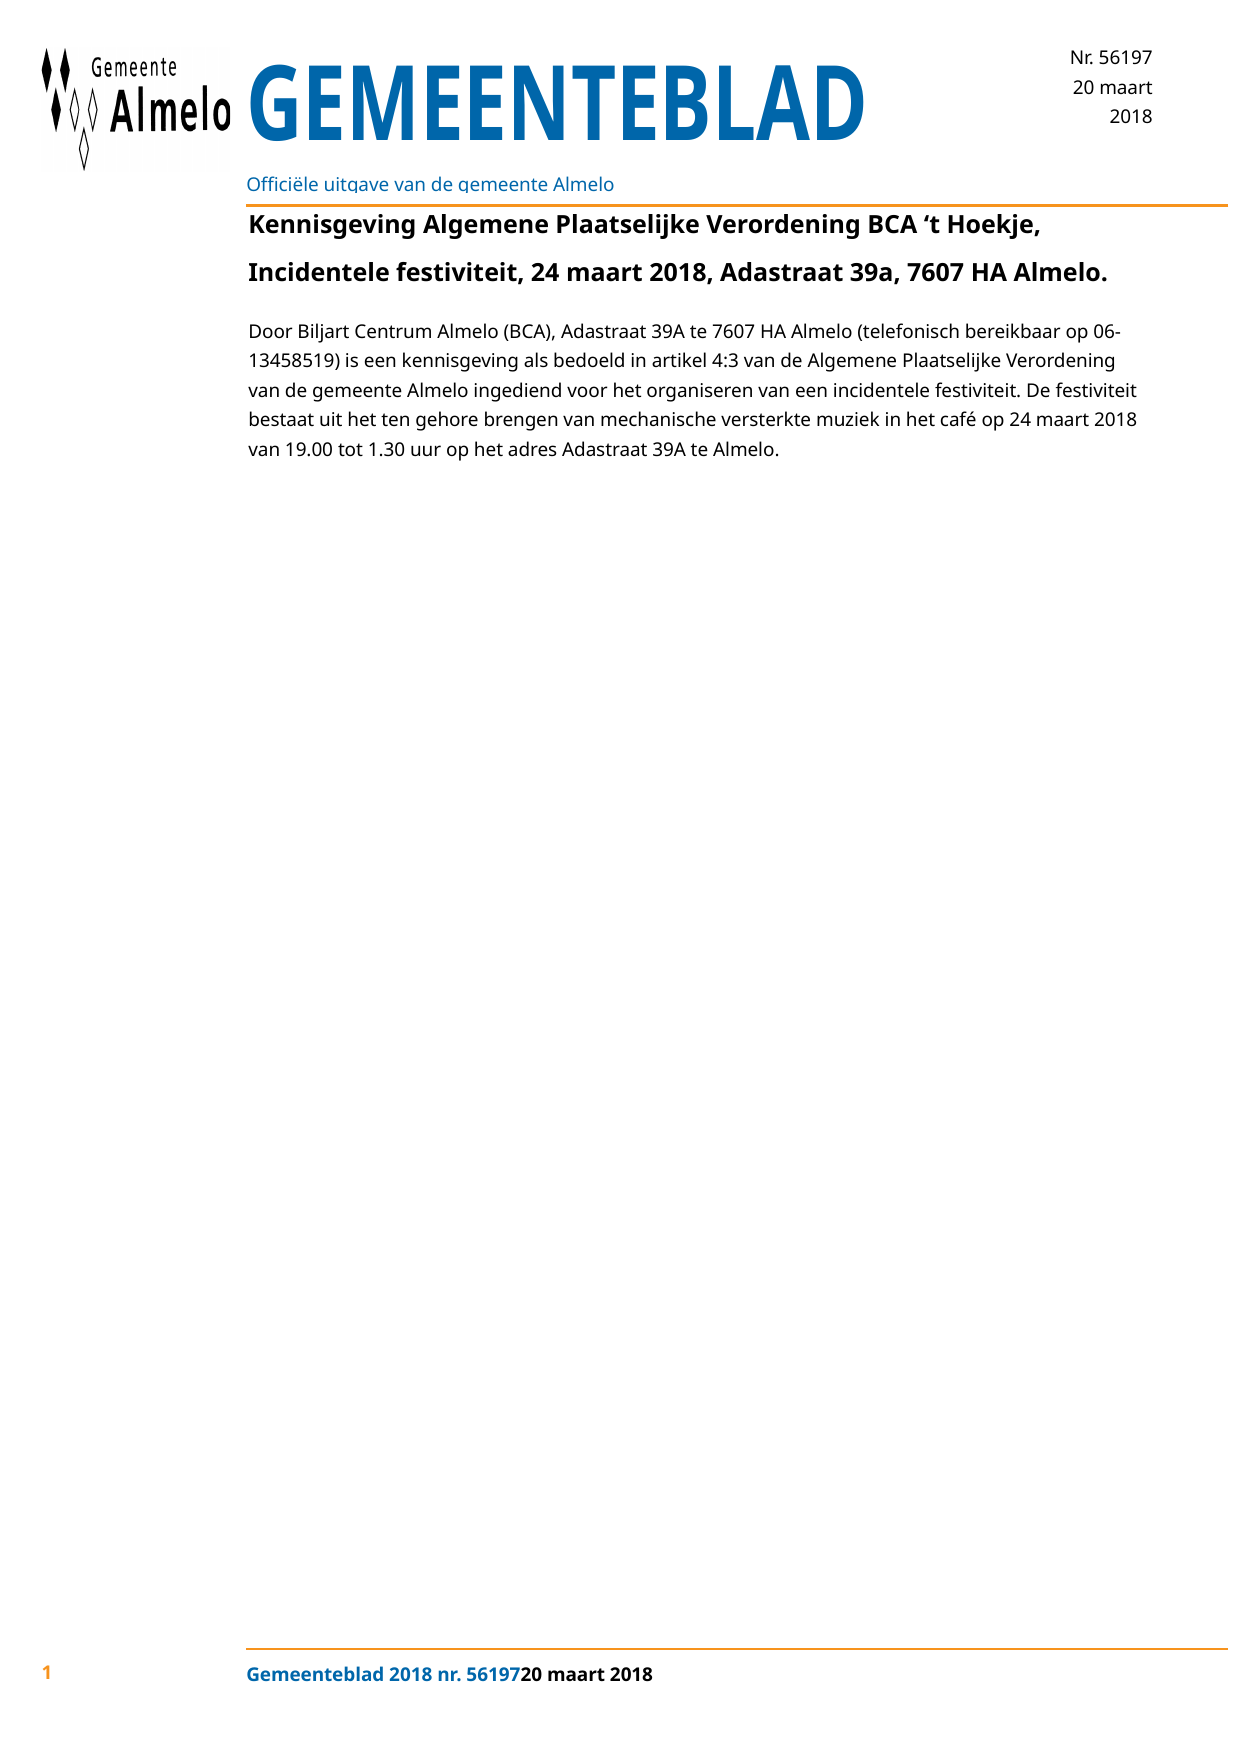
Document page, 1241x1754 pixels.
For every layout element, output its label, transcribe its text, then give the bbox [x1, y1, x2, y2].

picture [41, 47, 231, 172]
text Door Biljart Centrum Almelo (BCA), Adastraat 39A te 7607 HA Almelo (telefonisch bereikbaar op 06-13458519) is een kennisgeving als bedoeld in artikel 4:3 van de Algemene Plaatselijke Verordening van de gemeente Almelo ingediend voor het organiseren van een incidentele festiviteit. De festiviteit bestaat uit het ten gehore brengen van mechanische versterkte muziek in het café op 24 maart 2018 van 19.00 tot 1.30 uur op het adres Adastraat 39A te Almelo. [248, 318, 1152, 462]
text Kennisgeving Algemene Plaatselijke Verordening BCA ‘t Hoekje, Incidentele festiviteit, 24 maart 2018, Adastraat 39a, 7607 HA Almelo. [248, 207, 1152, 288]
